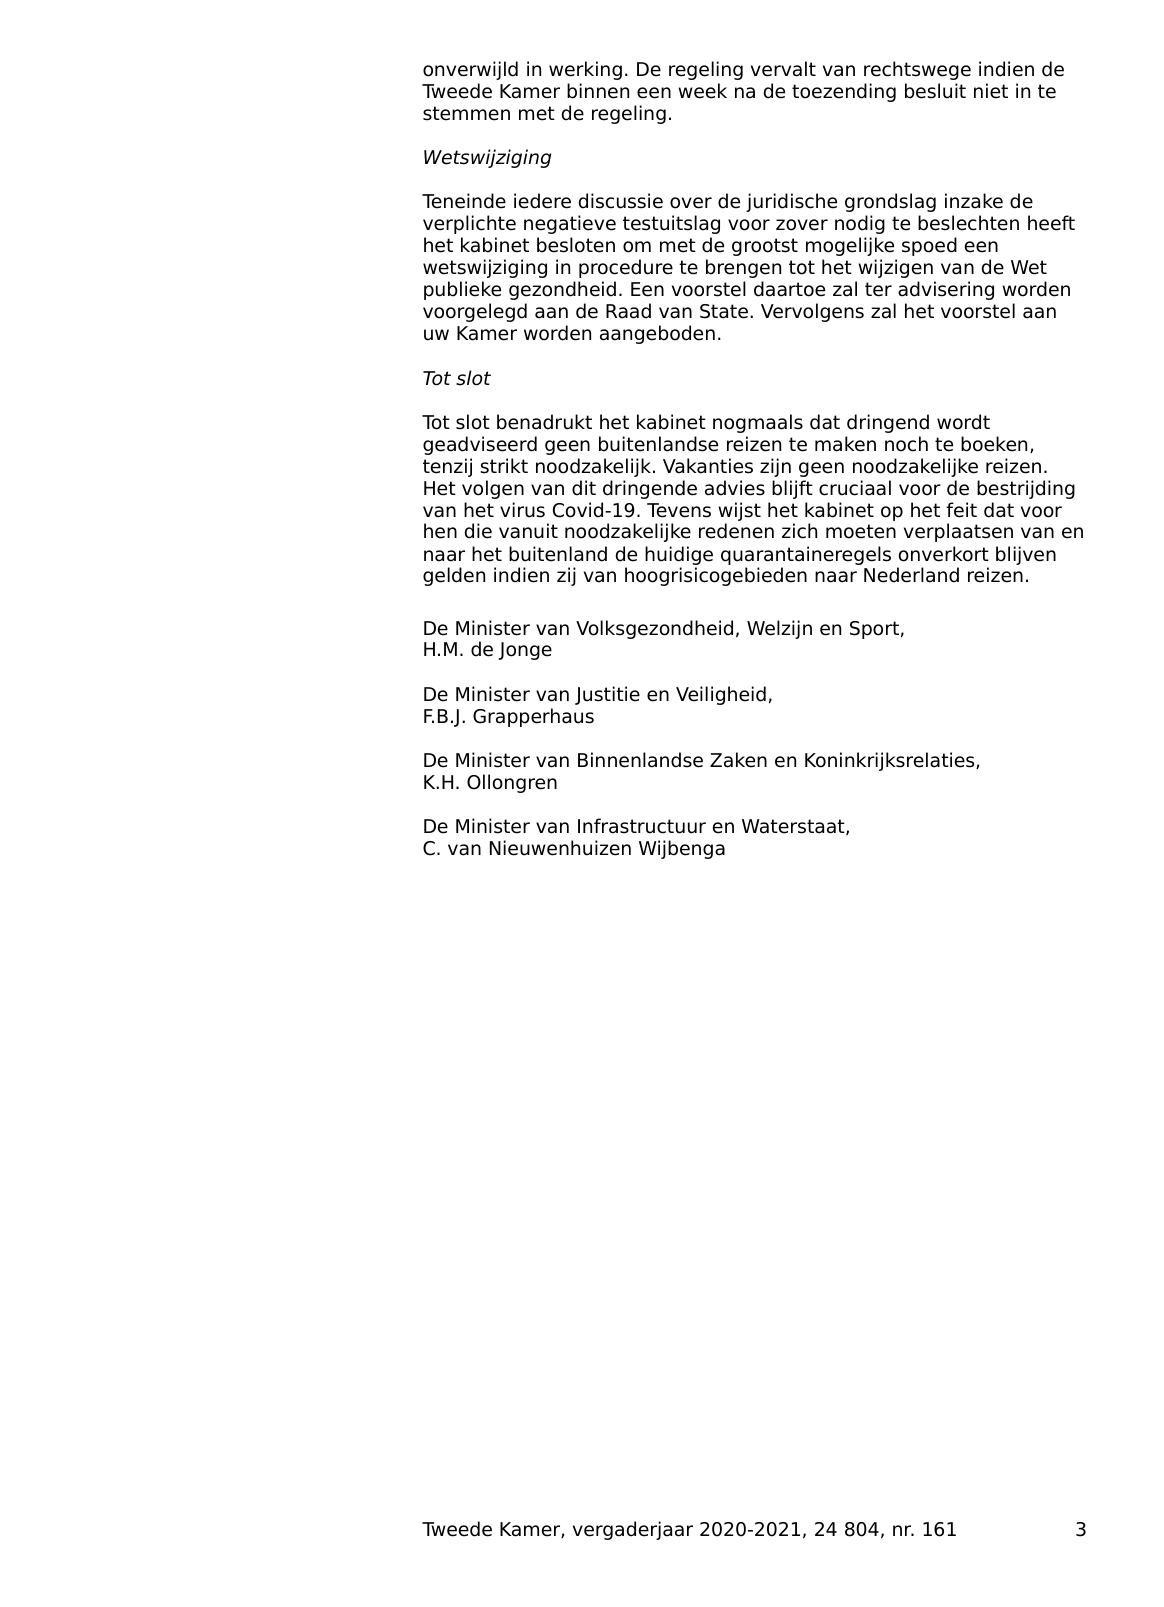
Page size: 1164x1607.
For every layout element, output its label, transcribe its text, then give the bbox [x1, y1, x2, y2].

text Teneinde iedere discussie over de juridische grondslag inzake de verplichte negatieve testuitslag voor zover nodig te beslechten heeft het kabinet besloten om met de grootst mogelijke spoed een wetswijziging in procedure te brengen tot het wijzigen van de Wet publieke gezondheid. Een voorstel daartoe zal ter advisering worden voorgelegd aan de Raad van State. Vervolgens zal het voorstel aan uw Kamer worden aangeboden. [422, 191, 1087, 345]
text De Minister van Justitie en Veiligheid, F.B.J. Grapperhaus [422, 683, 1087, 727]
text onverwijld in werking. De regeling vervalt van rechtswege indien de Tweede Kamer binnen een week na de toezending besluit niet in te stemmen met de regeling. [422, 59, 1087, 125]
text De Minister van Volksgezondheid, Welzijn en Sport, H.M. de Jonge [422, 617, 1087, 661]
text De Minister van Infrastructuur en Waterstaat, C. van Nieuwenhuizen Wijbenga [422, 816, 1087, 860]
text De Minister van Binnenlandse Zaken en Koninkrijksrelaties, K.H. Ollongren [422, 750, 1087, 794]
subtitle Wetswijziging [422, 147, 1087, 169]
text Tot slot benadrukt het kabinet nogmaals dat dringend wordt geadviseerd geen buitenlandse reizen te maken noch te boeken, tenzij strikt noodzakelijk. Vakanties zijn geen noodzakelijke reizen. Het volgen van dit dringende advies blijft cruciaal voor de bestrijding van het virus Covid-19. Tevens wijst het kabinet op het feit dat voor hen die vanuit noodzakelijke redenen zich moeten verplaatsen van en naar het buitenland de huidige quarantaineregels onverkort blijven gelden indien zij van hoogrisicogebieden naar Nederland reizen. [422, 412, 1087, 587]
subtitle Tot slot [422, 367, 1087, 389]
